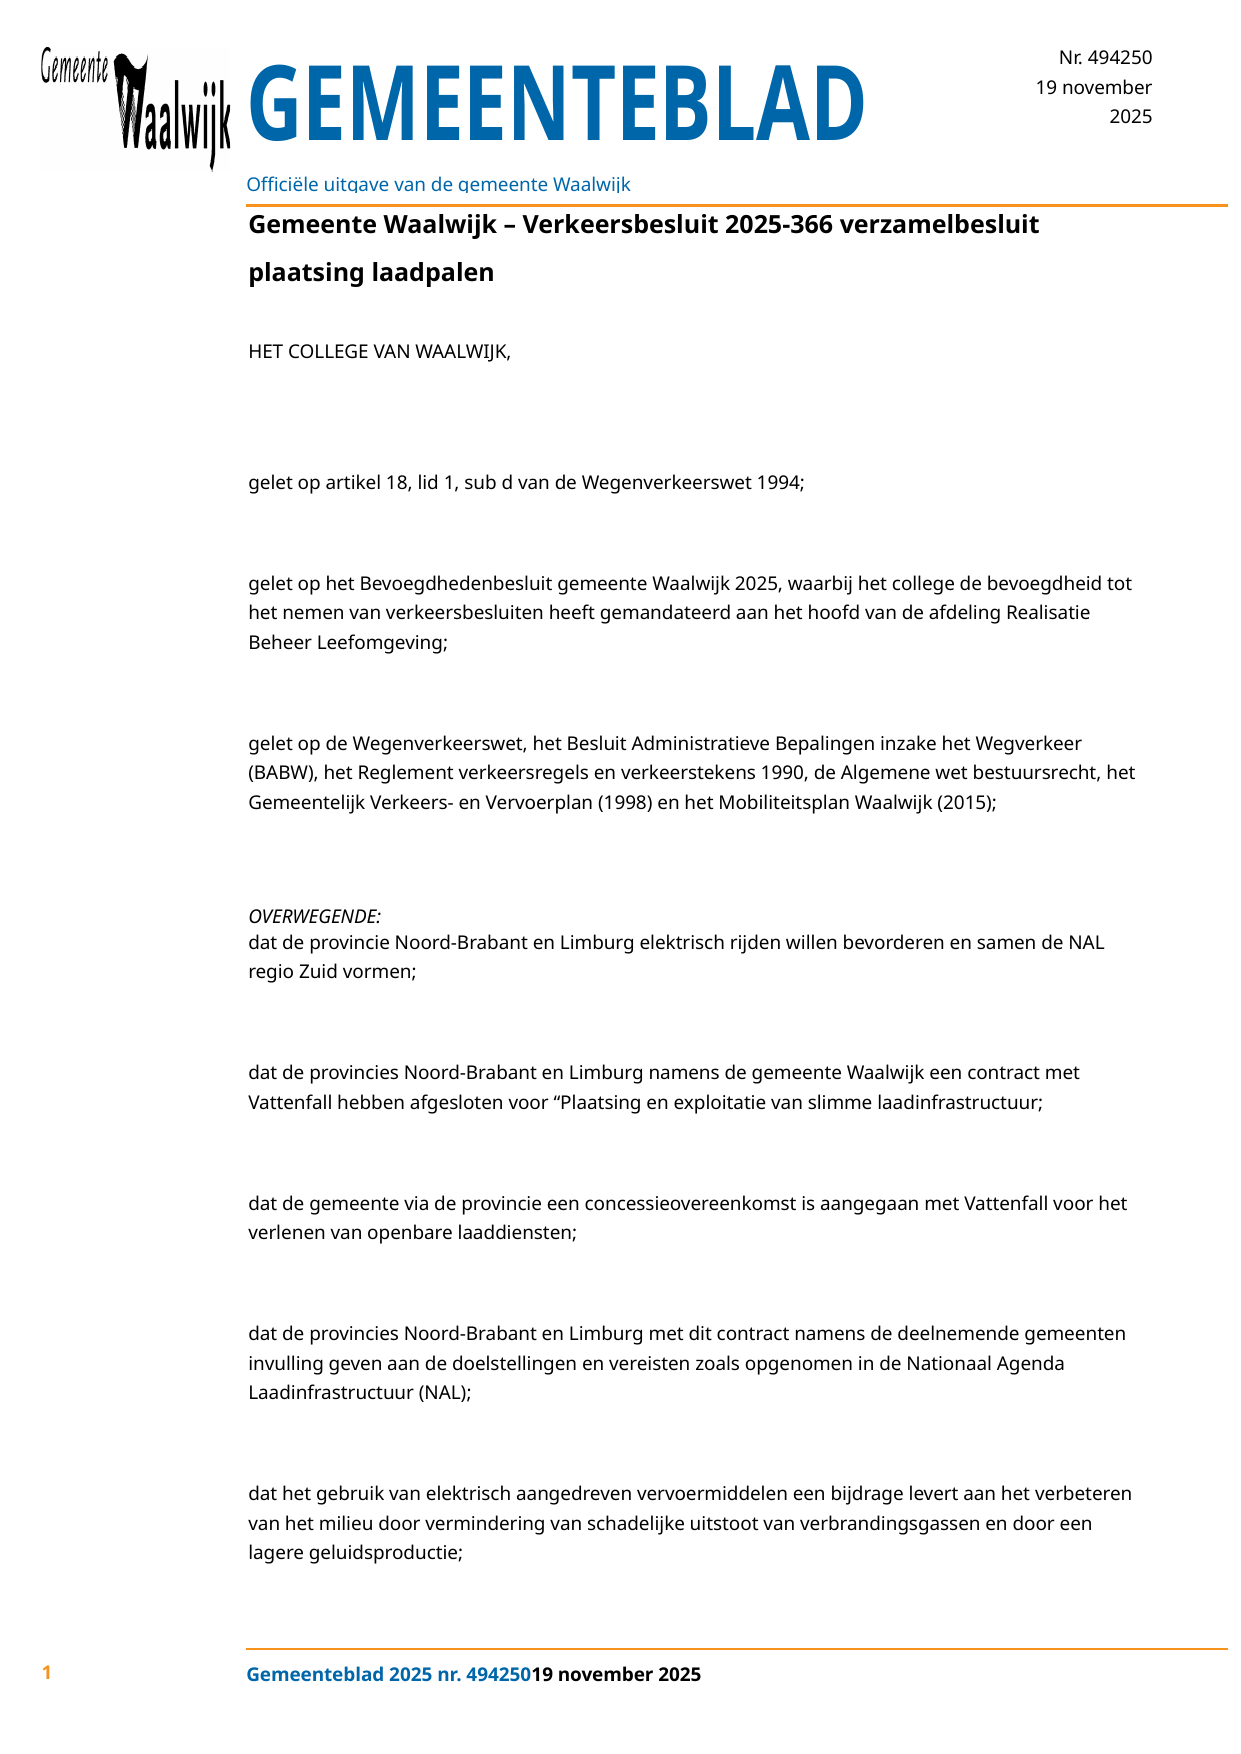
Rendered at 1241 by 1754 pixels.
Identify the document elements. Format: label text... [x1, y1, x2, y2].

text gelet op de Wegenverkeerswet, het Besluit Administratieve Bepalingen inzake het Wegverkeer (BABW), het Reglement verkeersregels en verkeerstekens 1990, de Algemene wet bestuursrecht, het Gemeentelijk Verkeers- en Vervoerplan (1998) en het Mobiliteitsplan Waalwijk (2015); [248, 730, 1152, 815]
text dat de provincies Noord-Brabant en Limburg namens de gemeente Waalwijk een contract met Vattenfall hebben afgesloten voor “Plaatsing en exploitatie van slimme laadinfrastructuur; [248, 1059, 1152, 1115]
text dat de gemeente via de provincie een concessieovereenkomst is aangegaan met Vattenfall voor het verlenen van openbare laaddiensten; [248, 1190, 1152, 1245]
text dat de provincies Noord-Brabant en Limburg met dit contract namens de deelnemende gemeenten invulling geven aan de doelstellingen en vereisten zoals opgenomen in de Nationaal Agenda Laadinfrastructuur (NAL); [248, 1320, 1152, 1405]
picture [41, 47, 231, 172]
text HET COLLEGE VAN WAALWIJK, [248, 339, 1152, 364]
text dat de provincie Noord-Brabant en Limburg elektrisch rijden willen bevorderen en samen de NAL regio Zuid vormen; [248, 929, 1152, 984]
text dat het gebruik van elektrisch aangedreven vervoermiddelen een bijdrage levert aan het verbeteren van het milieu door vermindering van schadelijke uitstoot van verbrandingsgassen en door een lagere geluidsproductie; [248, 1480, 1152, 1565]
text OVERWEGENDE: [248, 903, 1152, 929]
text gelet op het Bevoegdhedenbesluit gemeente Waalwijk 2025, waarbij het college de bevoegdheid tot het nemen van verkeersbesluiten heeft gemandateerd aan het hoofd van de afdeling Realisatie Beheer Leefomgeving; [248, 570, 1152, 655]
text gelet op artikel 18, lid 1, sub d van de Wegenverkeerswet 1994; [248, 469, 1152, 495]
text Gemeente Waalwijk – Verkeersbesluit 2025-366 verzamelbesluit plaatsing laadpalen [248, 207, 1152, 288]
